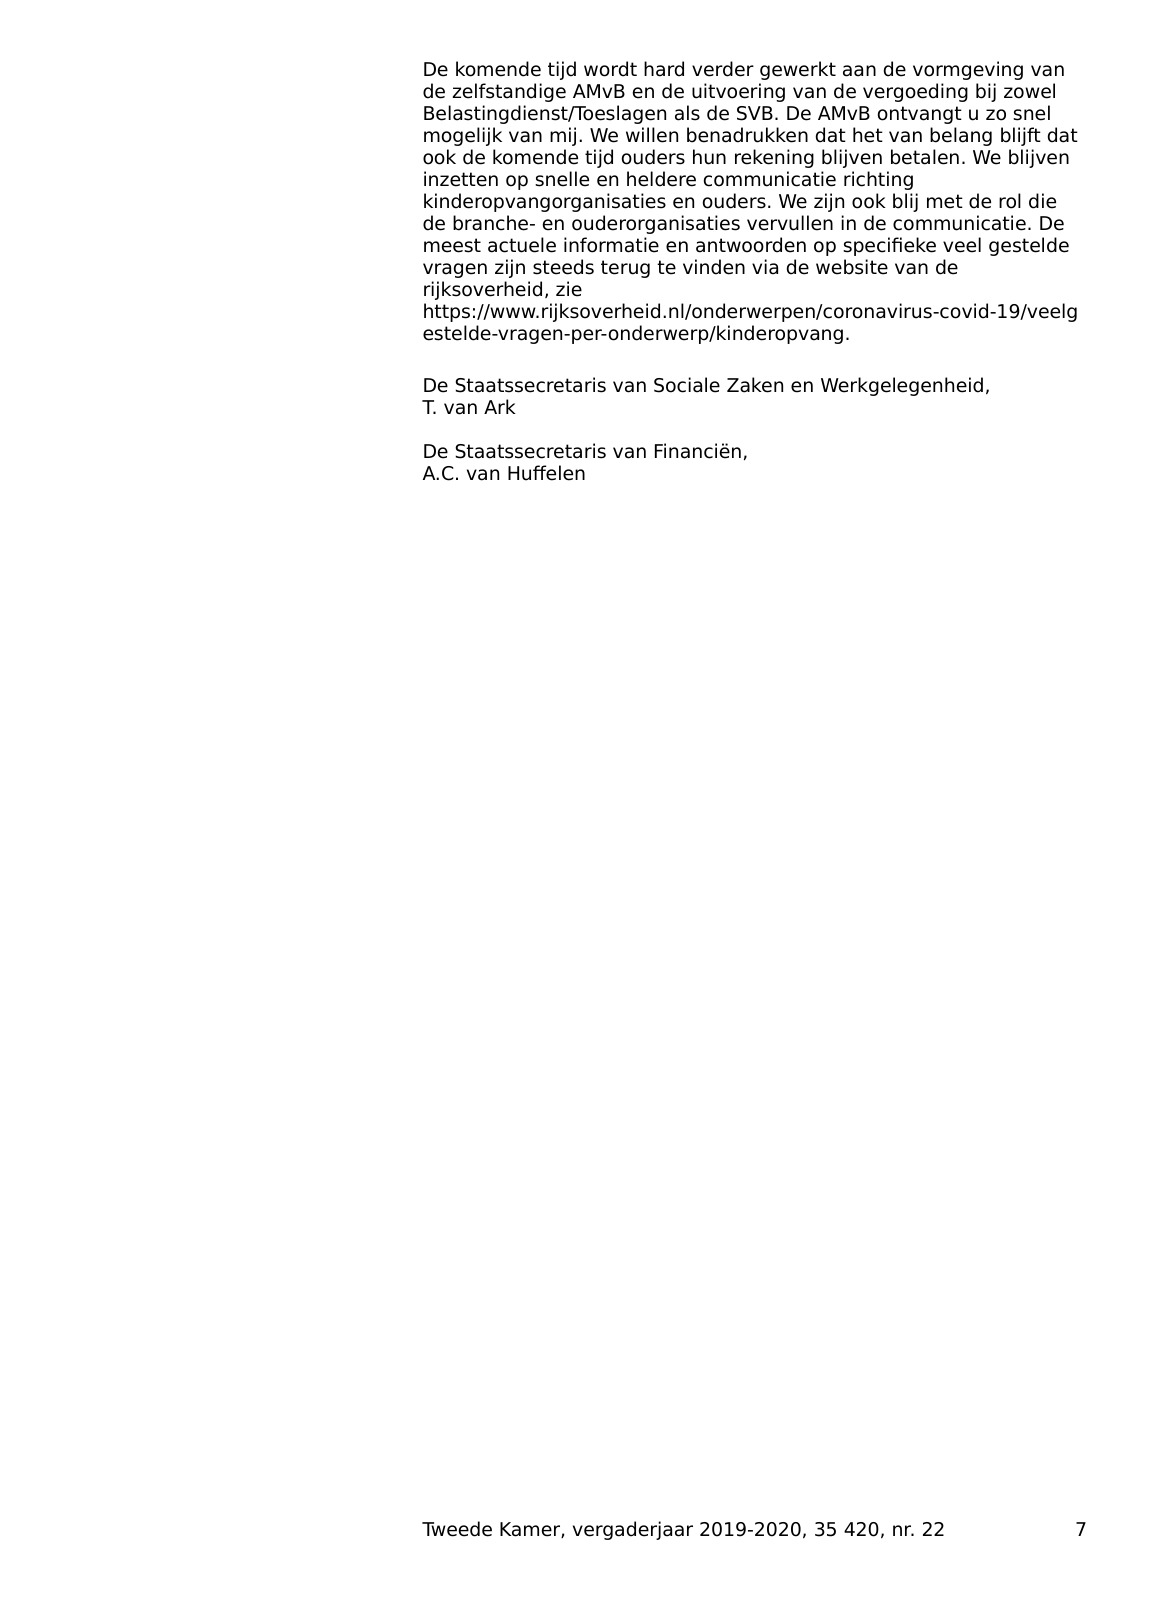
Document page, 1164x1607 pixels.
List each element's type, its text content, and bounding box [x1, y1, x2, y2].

text De Staatssecretaris van Financiën, A.C. van Huffelen [422, 441, 1087, 485]
text De komende tijd wordt hard verder gewerkt aan de vormgeving van de zelfstandige AMvB en de uitvoering van de vergoeding bij zowel Belastingdienst/Toeslagen als de SVB. De AMvB ontvangt u zo snel mogelijk van mij. We willen benadrukken dat het van belang blijft dat ook de komende tijd ouders hun rekening blijven betalen. We blijven inzetten op snelle en heldere communicatie richting kinderopvangorganisaties en ouders. We zijn ook blij met de rol die de branche- en ouderorganisaties vervullen in de communicatie. De meest actuele informatie en antwoorden op specifieke veel gestelde vragen zijn steeds terug te vinden via de website van de rijksoverheid, zie https://www.rijksoverheid.nl/onderwerpen/coronavirus-covid-19/veelgestelde-vragen-per-onderwerp/kinderopvang. [422, 59, 1087, 345]
text De Staatssecretaris van Sociale Zaken en Werkgelegenheid, T. van Ark [422, 375, 1087, 419]
